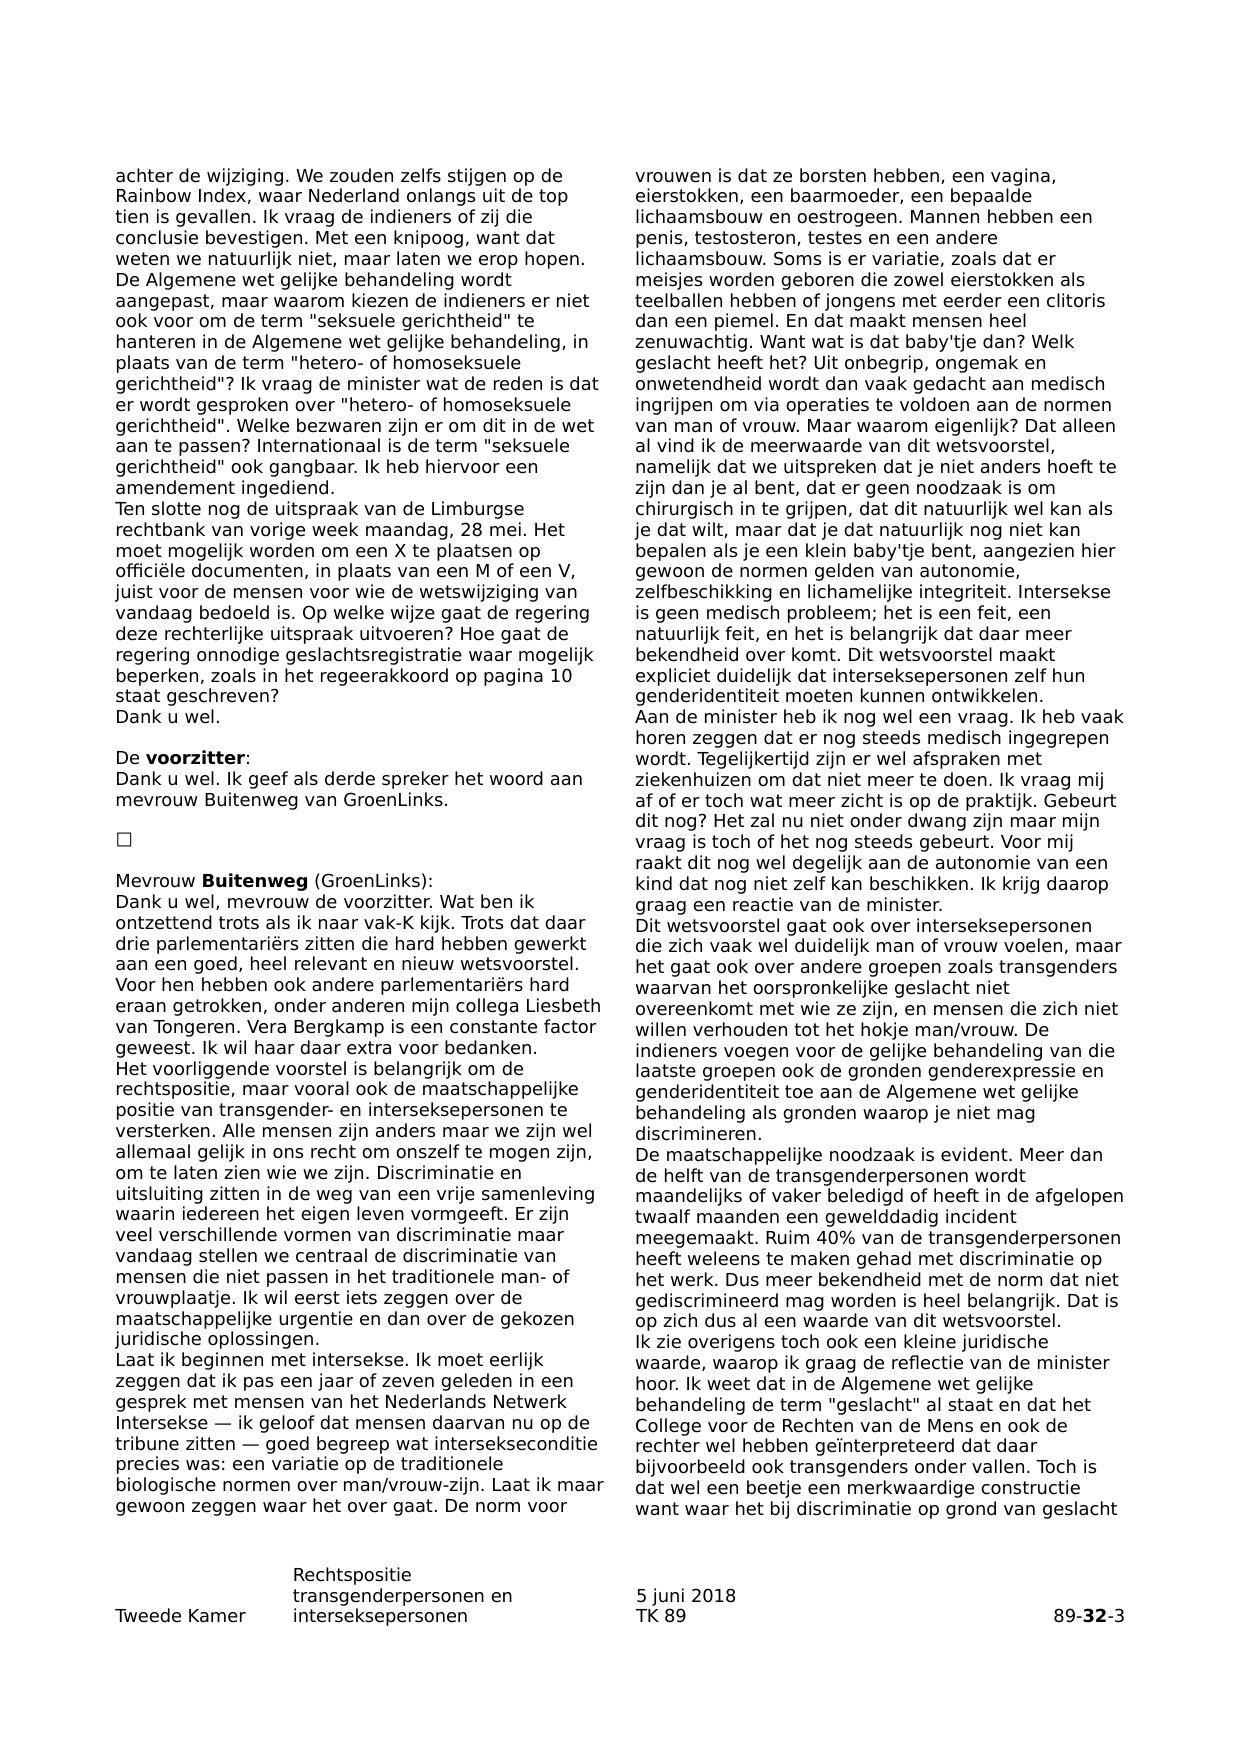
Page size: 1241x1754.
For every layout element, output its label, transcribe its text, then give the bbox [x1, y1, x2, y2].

text Mevrouw Buitenweg (GroenLinks): [115, 871, 605, 892]
text Dank u wel, mevrouw de voorzitter. Wat ben ik ontzettend trots als ik naar vak-K kijk. Trots dat daar drie parlementariërs zitten die hard hebben gewerkt aan een goed, heel relevant en nieuw wetsvoorstel. Voor hen hebben ook andere parlementariërs hard eraan getrokken, onder anderen mijn collega Liesbeth van Tongeren. Vera Bergkamp is een constante factor geweest. Ik wil haar daar extra voor bedanken. [115, 892, 605, 1058]
text De Algemene wet gelijke behandeling wordt aangepast, maar waarom kiezen de indieners er niet ook voor om de term "seksuele gerichtheid" te hanteren in de Algemene wet gelijke behandeling, in plaats van de term "hetero- of homoseksuele gerichtheid"? Ik vraag de minister wat de reden is dat er wordt gesproken over "hetero- of homoseksuele gerichtheid". Welke bezwaren zijn er om dit in de wet aan te passen? Internationaal is de term "seksuele gerichtheid" ook gangbaar. Ik heb hiervoor een amendement ingediend. [115, 269, 605, 499]
text De maatschappelijke noodzaak is evident. Meer dan de helft van de transgenderpersonen wordt maandelijks of vaker beledigd of heeft in de afgelopen twaalf maanden een gewelddadig incident meegemaakt. Ruim 40% van de transgenderpersonen heeft weleens te maken gehad met discriminatie op het werk. Dus meer bekendheid met de norm dat niet gediscrimineerd mag worden is heel belangrijk. Dat is op zich dus al een waarde van dit wetsvoorstel. [635, 1144, 1125, 1332]
text Het voorliggende voorstel is belangrijk om de rechtspositie, maar vooral ook de maatschappelijke positie van transgender- en interseksepersonen te versterken. Alle mensen zijn anders maar we zijn wel allemaal gelijk in ons recht om onszelf te mogen zijn, om te laten zien wie we zijn. Discriminatie en uitsluiting zitten in de weg van een vrije samenleving waarin iedereen het eigen leven vormgeeft. Er zijn veel verschillende vormen van discriminatie maar vandaag stellen we centraal de discriminatie van mensen die niet passen in het traditionele man- of vrouwplaatje. Ik wil eerst iets zeggen over de maatschappelijke urgentie en dan over de gekozen juridische oplossingen. [115, 1058, 605, 1350]
text Aan de minister heb ik nog wel een vraag. Ik heb vaak horen zeggen dat er nog steeds medisch ingegrepen wordt. Tegelijkertijd zijn er wel afspraken met ziekenhuizen om dat niet meer te doen. Ik vraag mij af of er toch wat meer zicht is op de praktijk. Gebeurt dit nog? Het zal nu niet onder dwang zijn maar mijn vraag is toch of het nog steeds gebeurt. Voor mij raakt dit nog wel degelijk aan de autonomie van een kind dat nog niet zelf kan beschikken. Ik krijg daarop graag een reactie van de minister. [635, 707, 1125, 915]
text Dank u wel. [115, 707, 605, 728]
text Dit wetsvoorstel gaat ook over interseksepersonen die zich vaak wel duidelijk man of vrouw voelen, maar het gaat ook over andere groepen zoals transgenders waarvan het oorspronkelijke geslacht niet overeenkomt met wie ze zijn, en mensen die zich niet willen verhouden tot het hokje man/vrouw. De indieners voegen voor de gelijke behandeling van die laatste groepen ook de gronden genderexpressie en genderidentiteit toe aan de Algemene wet gelijke behandeling als gronden waarop je niet mag discrimineren. [635, 915, 1125, 1144]
text De voorzitter: [115, 748, 605, 768]
text Ten slotte nog de uitspraak van de Limburgse rechtbank van vorige week maandag, 28 mei. Het moet mogelijk worden om een X te plaatsen op officiële documenten, in plaats van een M of een V, juist voor de mensen voor wie de wetswijziging van vandaag bedoeld is. Op welke wijze gaat de regering deze rechterlijke uitspraak uitvoeren? Hoe gaat de regering onnodige geslachtsregistratie waar mogelijk beperken, zoals in het regeerakkoord op pagina 10 staat geschreven? [115, 499, 605, 707]
text vrouwen is dat ze borsten hebben, een vagina, eierstokken, een baarmoeder, een bepaalde lichaamsbouw en oestrogeen. Mannen hebben een penis, testosteron, testes en een andere lichaamsbouw. Soms is er variatie, zoals dat er meisjes worden geboren die zowel eierstokken als teelballen hebben of jongens met eerder een clitoris dan een piemel. En dat maakt mensen heel zenuwachtig. Want wat is dat baby'tje dan? Welk geslacht heeft het? Uit onbegrip, ongemak en onwetendheid wordt dan vaak gedacht aan medisch ingrijpen om via operaties te voldoen aan de normen van man of vrouw. Maar waarom eigenlijk? Dat alleen al vind ik de meerwaarde van dit wetsvoorstel, namelijk dat we uitspreken dat je niet anders hoeft te zijn dan je al bent, dat er geen noodzaak is om chirurgisch in te grijpen, dat dit natuurlijk wel kan als je dat wilt, maar dat je dat natuurlijk nog niet kan bepalen als je een klein baby'tje bent, aangezien hier gewoon de normen gelden van autonomie, zelfbeschikking en lichamelijke integriteit. Intersekse is geen medisch probleem; het is een feit, een natuurlijk feit, en het is belangrijk dat daar meer bekendheid over komt. Dit wetsvoorstel maakt expliciet duidelijk dat interseksepersonen zelf hun genderidentiteit moeten kunnen ontwikkelen. [635, 165, 1125, 707]
text ⬜ [115, 830, 605, 851]
text achter de wijziging. We zouden zelfs stijgen op de Rainbow Index, waar Nederland onlangs uit de top tien is gevallen. Ik vraag de indieners of zij die conclusie bevestigen. Met een knipoog, want dat weten we natuurlijk niet, maar laten we erop hopen. [115, 165, 605, 269]
text Laat ik beginnen met intersekse. Ik moet eerlijk zeggen dat ik pas een jaar of zeven geleden in een gesprek met mensen van het Nederlands Netwerk Intersekse — ik geloof dat mensen daarvan nu op de tribune zitten — goed begreep wat intersekseconditie precies was: een variatie op de traditionele biologische normen over man/vrouw-zijn. Laat ik maar gewoon zeggen waar het over gaat. De norm voor [115, 1350, 605, 1517]
text Dank u wel. Ik geef als derde spreker het woord aan mevrouw Buitenweg van GroenLinks. [115, 768, 605, 810]
text Ik zie overigens toch ook een kleine juridische waarde, waarop ik graag de reflectie van de minister hoor. Ik weet dat in de Algemene wet gelijke behandeling de term "geslacht" al staat en dat het College voor de Rechten van de Mens en ook de rechter wel hebben geïnterpreteerd dat daar bijvoorbeeld ook transgenders onder vallen. Toch is dat wel een beetje een merkwaardige constructie want waar het bij discriminatie op grond van geslacht [635, 1332, 1125, 1519]
